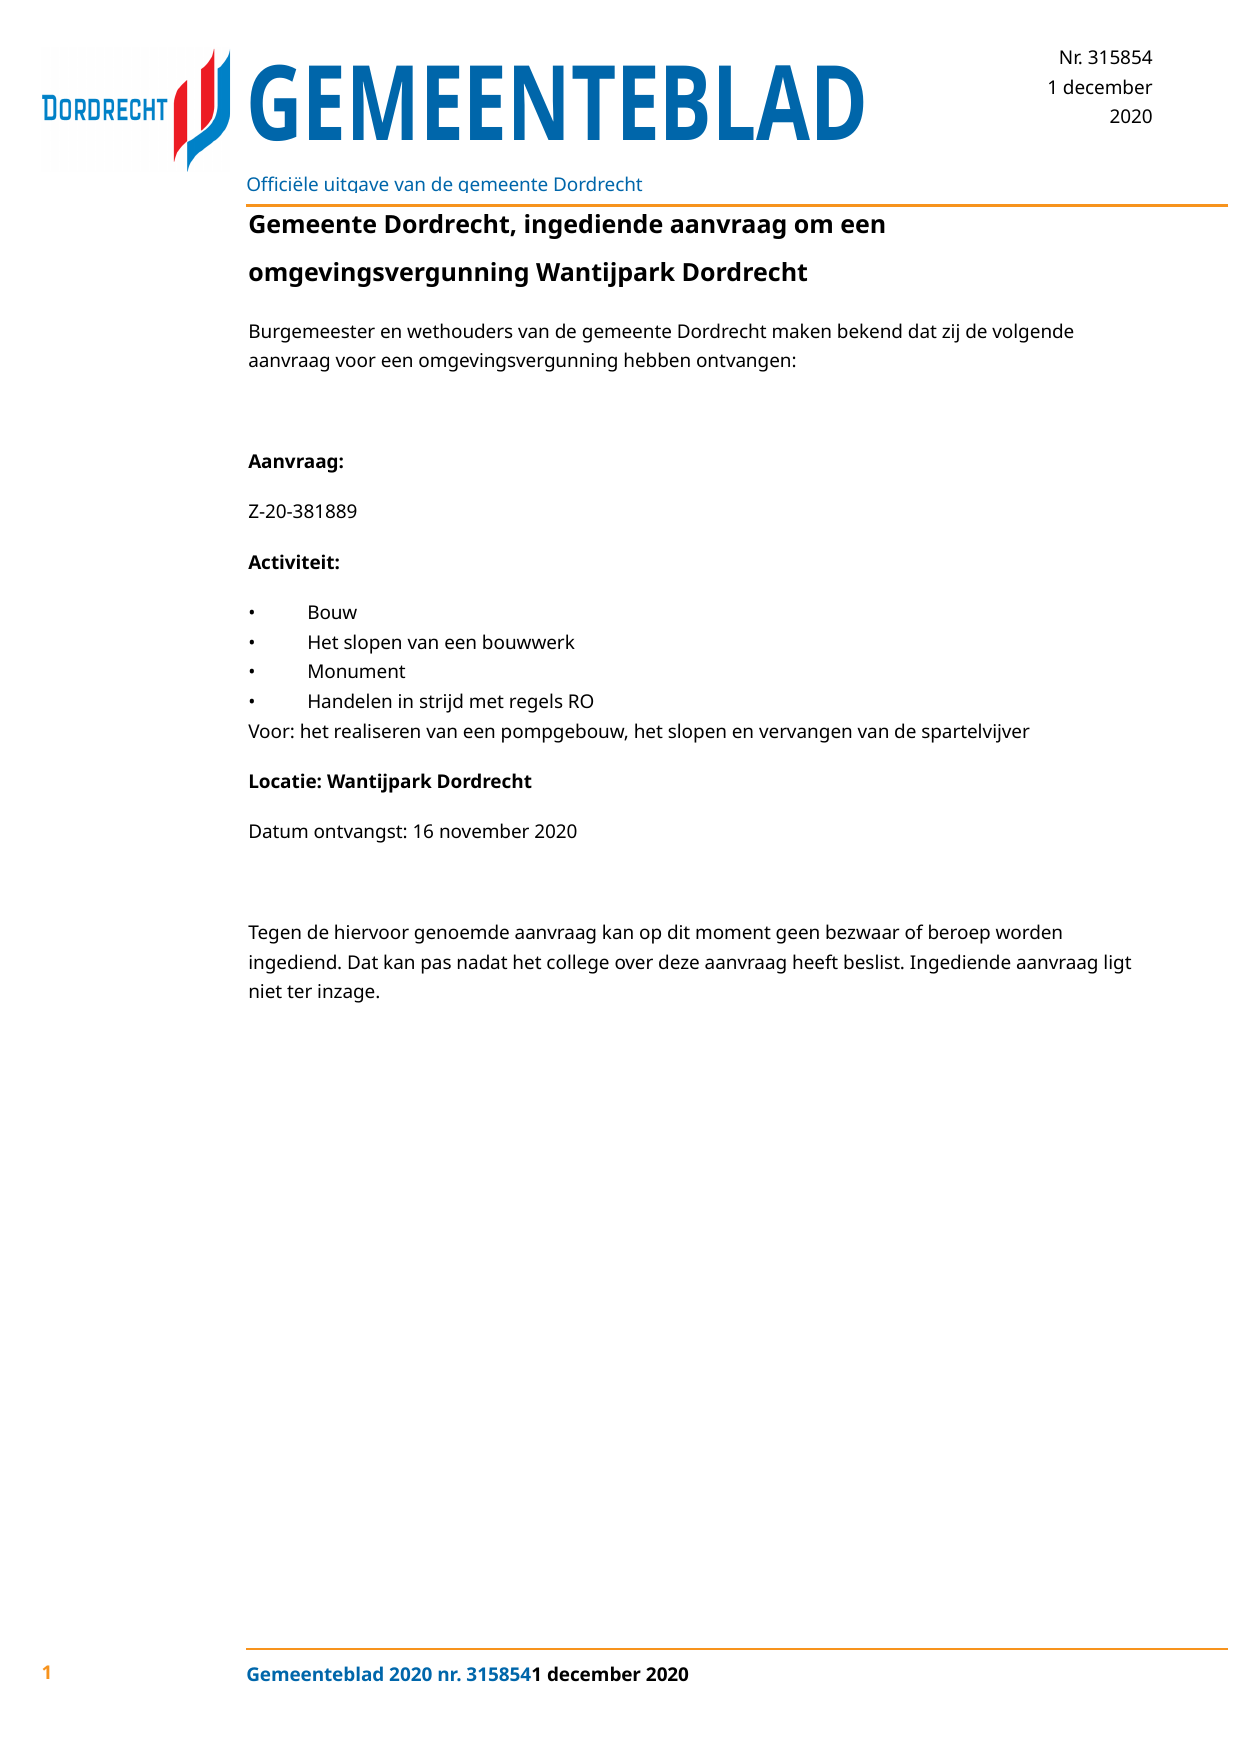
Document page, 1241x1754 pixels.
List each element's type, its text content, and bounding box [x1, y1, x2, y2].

text Z-20-381889 [248, 499, 1152, 524]
text Locatie: Wantijpark Dordrecht [248, 768, 1152, 794]
picture [41, 47, 231, 172]
text Aanvraag: [248, 448, 1152, 474]
text Datum ontvangst: 16 november 2020 [248, 819, 1152, 844]
text Gemeente Dordrecht, ingediende aanvraag om een omgevingsvergunning Wantijpark Dordrecht [248, 207, 1152, 288]
list Bouw [248, 599, 1152, 625]
list Het slopen van een bouwwerk [248, 629, 1152, 655]
text Burgemeester en wethouders van de gemeente Dordrecht maken bekend dat zij de volgende aanvraag voor een omgevingsvergunning hebben ontvangen: [248, 318, 1152, 373]
text Tegen de hiervoor genoemde aanvraag kan op dit moment geen bezwaar of beroep worden ingediend. Dat kan pas nadat het college over deze aanvraag heeft beslist. Ingediende aanvraag ligt niet ter inzage. [248, 919, 1152, 1004]
list Monument [248, 659, 1152, 684]
text Activiteit: [248, 549, 1152, 575]
text Voor: het realiseren van een pompgebouw, het slopen en vervangen van de spartelvijver [248, 718, 1152, 744]
list Handelen in strijd met regels RO [248, 688, 1152, 714]
